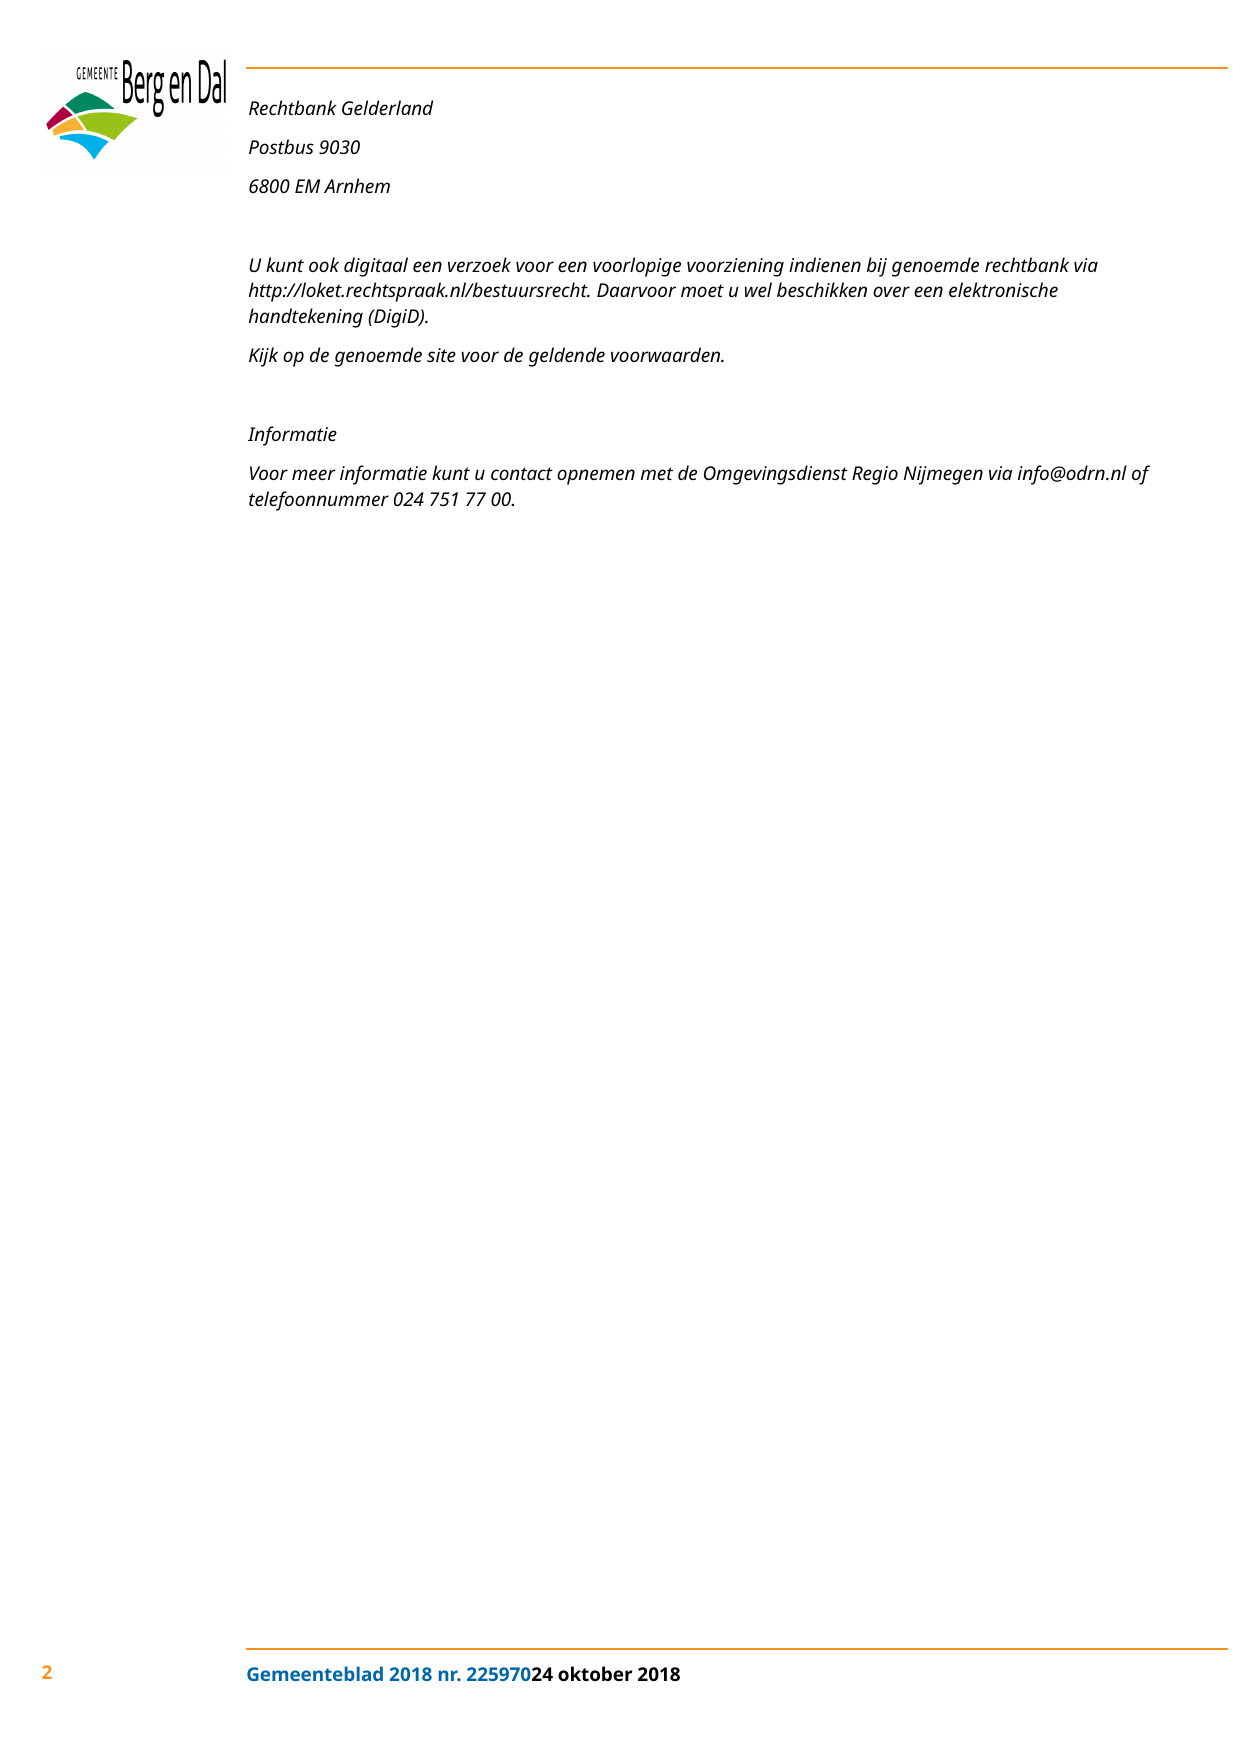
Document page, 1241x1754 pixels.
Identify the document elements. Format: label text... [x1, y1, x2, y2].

text Informatie [248, 421, 1152, 447]
text U kunt ook digitaal een verzoek voor een voorlopige voorziening indienen bij genoemde rechtbank via http://loket.rechtspraak.nl/bestuursrecht. Daarvoor moet u wel beschikken over een elektronische handtekening (DigiD). [248, 252, 1152, 329]
text Rechtbank Gelderland [248, 95, 1152, 121]
text Kijk op de genoemde site voor de geldende voorwaarden. [248, 343, 1152, 368]
text 6800 EM Arnhem [248, 173, 1152, 199]
text Postbus 9030 [248, 134, 1152, 160]
picture [41, 47, 231, 172]
text Voor meer informatie kunt u contact opnemen met de Omgevingsdienst Regio Nijmegen via info@odrn.nl of telefoonnummer 024 751 77 00. [248, 460, 1152, 512]
